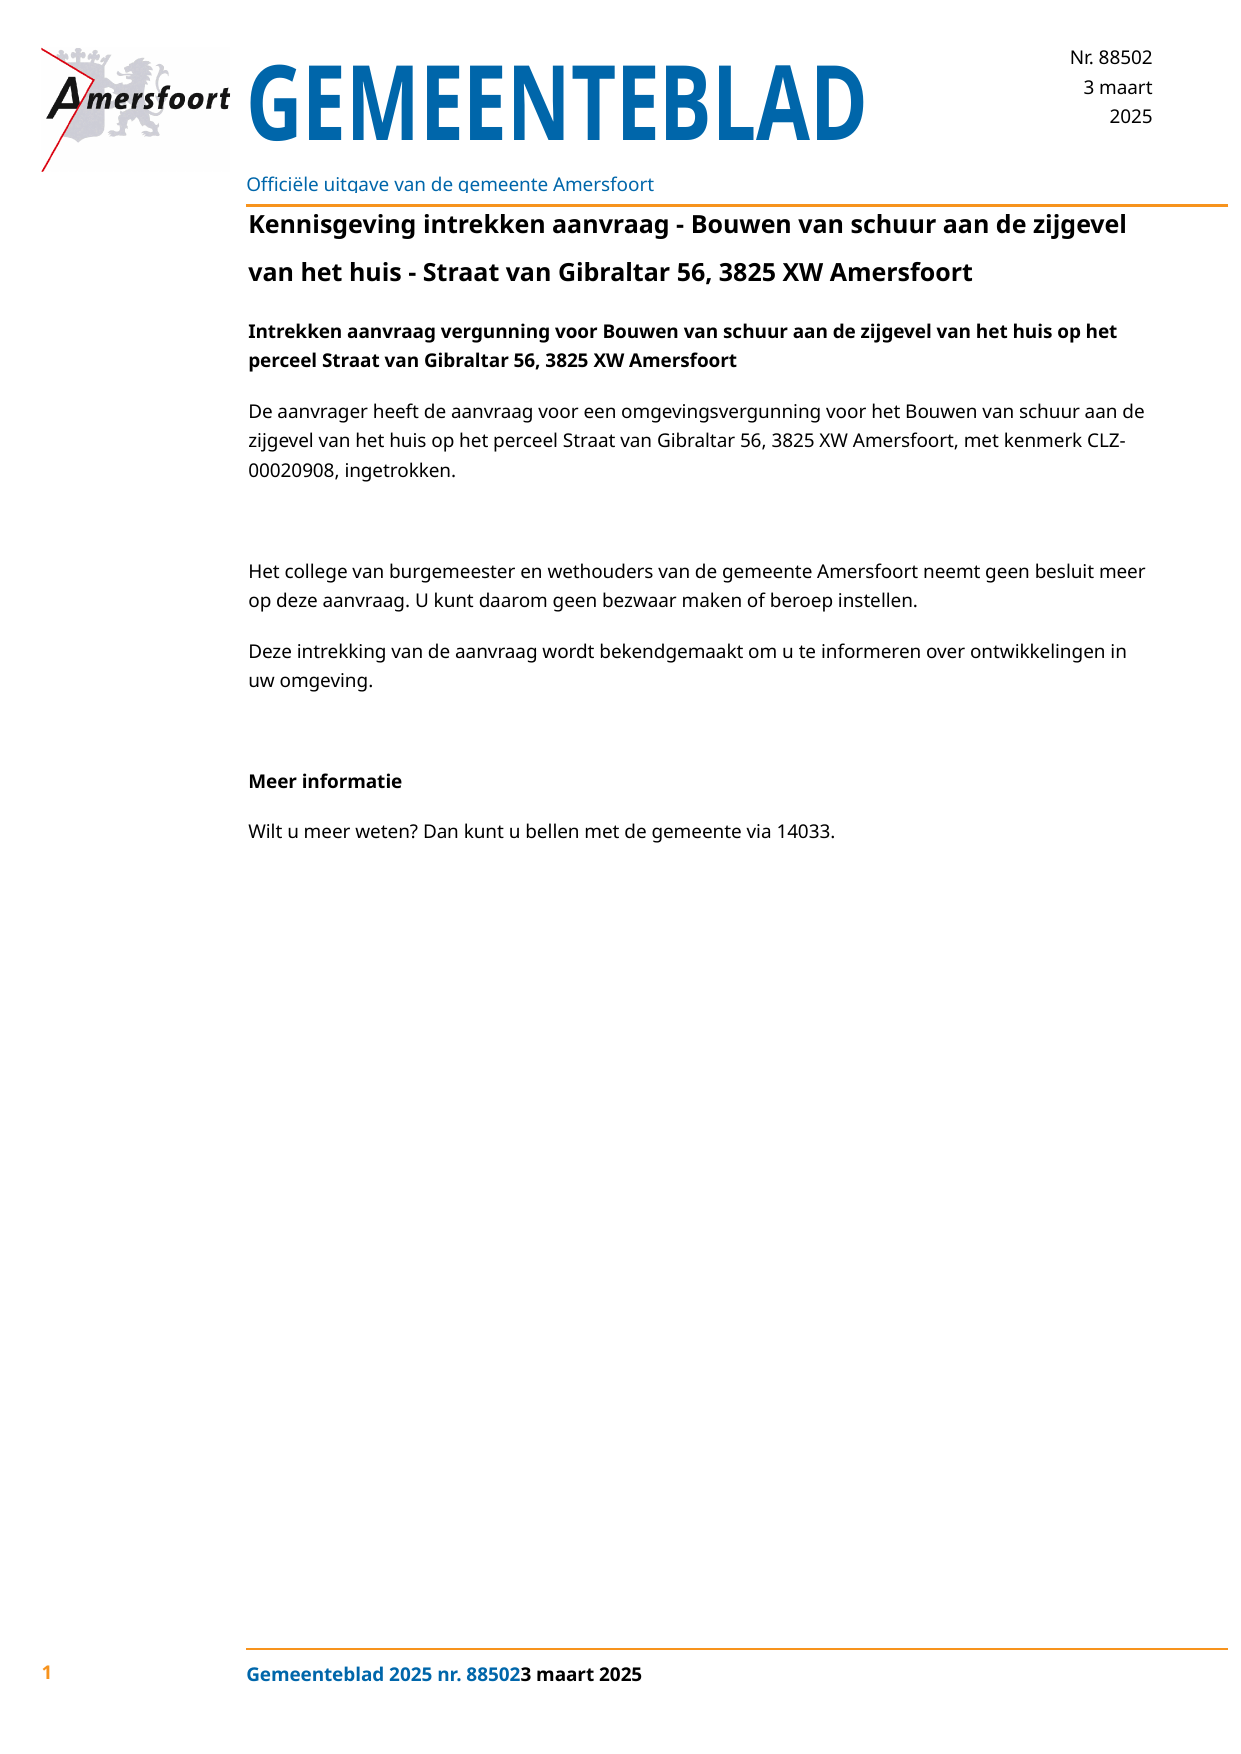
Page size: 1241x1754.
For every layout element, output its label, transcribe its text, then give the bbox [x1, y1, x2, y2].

text Kennisgeving intrekken aanvraag - Bouwen van schuur aan de zijgevel van het huis - Straat van Gibraltar 56, 3825 XW Amersfoort [248, 207, 1152, 288]
text De aanvrager heeft de aanvraag voor een omgevingsvergunning voor het Bouwen van schuur aan de zijgevel van het huis op het perceel Straat van Gibraltar 56, 3825 XW Amersfoort, met kenmerk CLZ-00020908, ingetrokken. [248, 398, 1152, 483]
text Intrekken aanvraag vergunning voor Bouwen van schuur aan de zijgevel van het huis op het perceel Straat van Gibraltar 56, 3825 XW Amersfoort [248, 318, 1152, 373]
text Wilt u meer weten? Dan kunt u bellen met de gemeente via 14033. [248, 819, 1152, 844]
picture [41, 47, 231, 172]
text Het college van burgemeester en wethouders van de gemeente Amersfoort neemt geen besluit meer op deze aanvraag. U kunt daarom geen bezwaar maken of beroep instellen. [248, 558, 1152, 613]
text Deze intrekking van de aanvraag wordt bekendgemaakt om u te informeren over ontwikkelingen in uw omgeving. [248, 638, 1152, 693]
text Meer informatie [248, 768, 1152, 794]
